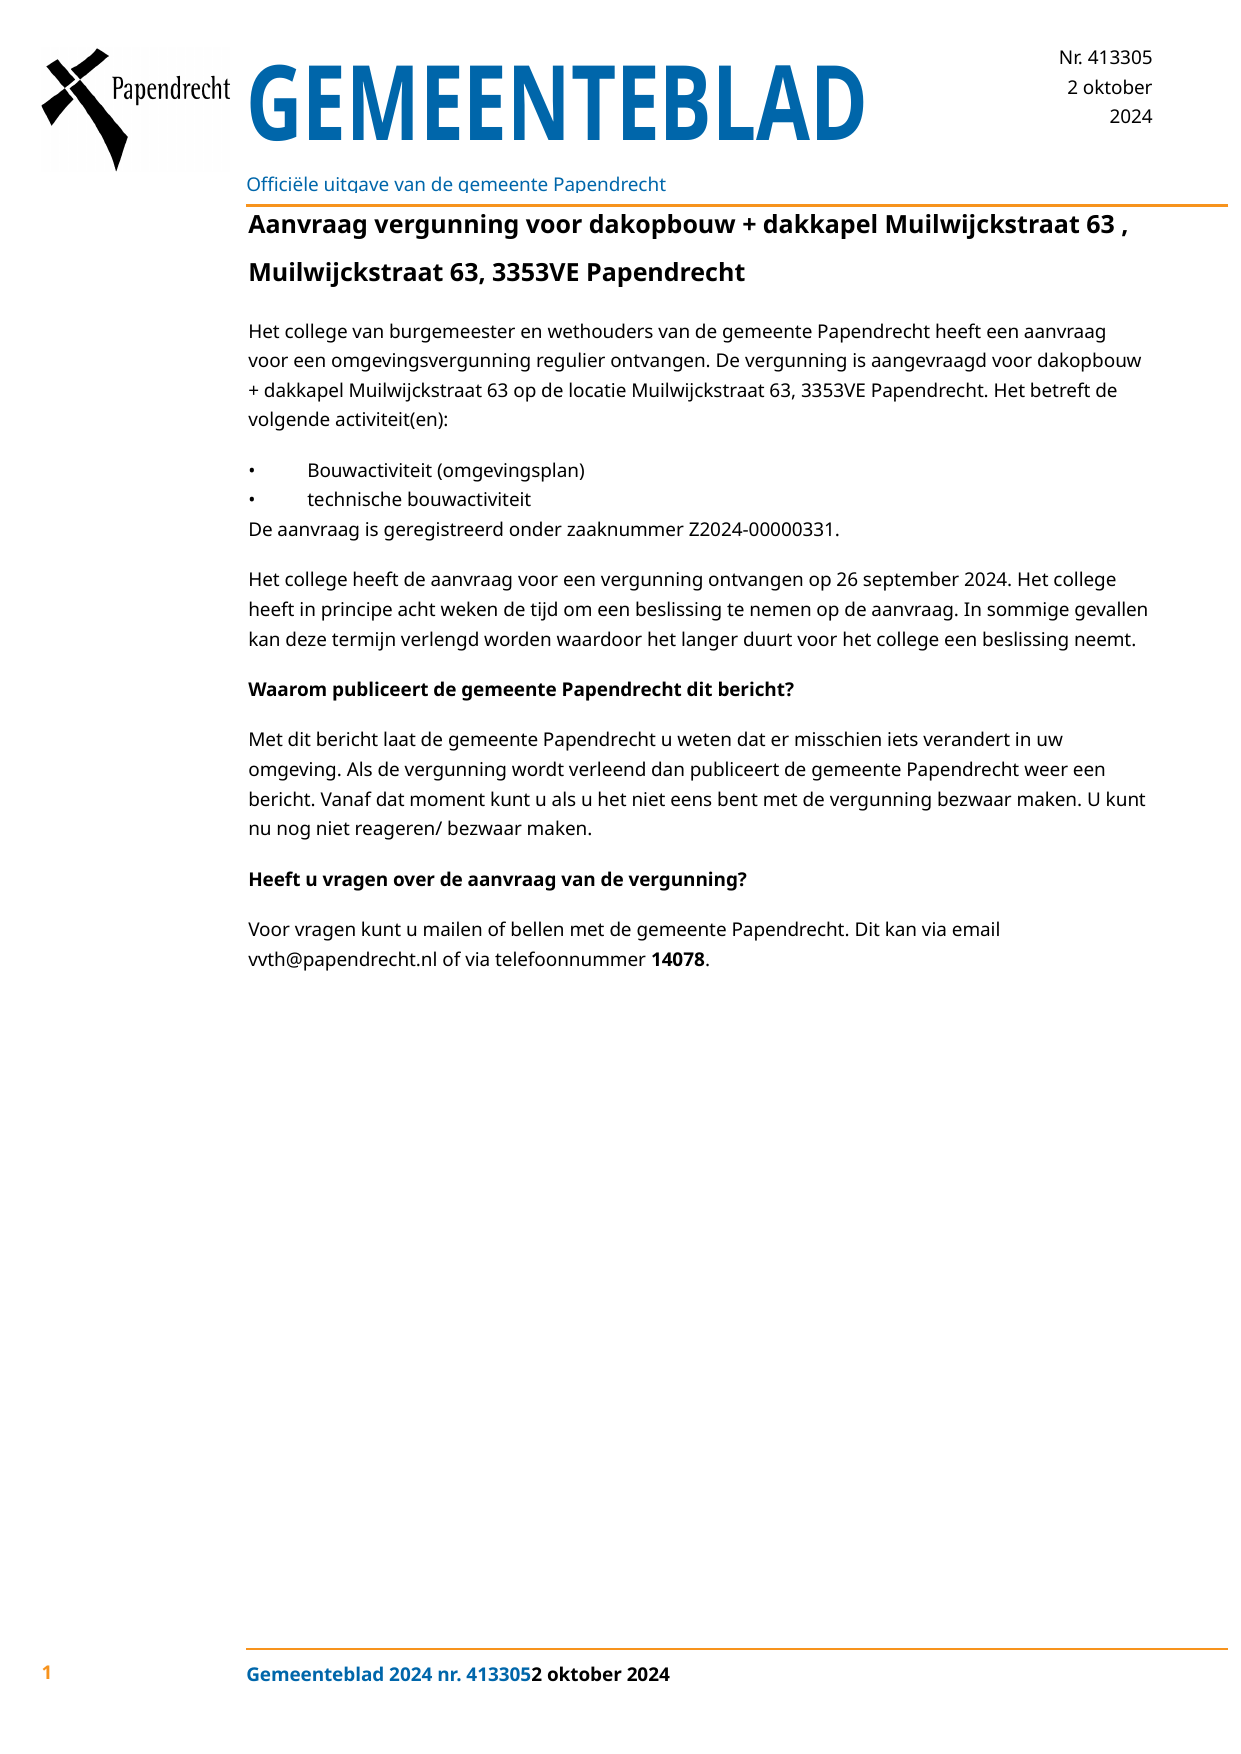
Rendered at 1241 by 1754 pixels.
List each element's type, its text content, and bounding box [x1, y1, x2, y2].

text Het college heeft de aanvraag voor een vergunning ontvangen op 26 september 2024. Het college heeft in principe acht weken de tijd om een beslissing te nemen op de aanvraag. In sommige gevallen kan deze termijn verlengd worden waardoor het langer duurt voor het college een beslissing neemt. [248, 567, 1152, 652]
text De aanvraag is geregistreerd onder zaaknummer Z2024-00000331. [248, 516, 1152, 542]
text Aanvraag vergunning voor dakopbouw + dakkapel Muilwijckstraat 63 , Muilwijckstraat 63, 3353VE Papendrecht [248, 207, 1152, 288]
text Voor vragen kunt u mailen of bellen met de gemeente Papendrecht. Dit kan via email vvth@papendrecht.nl of via telefoonnummer 14078. [248, 916, 1152, 972]
text Heeft u vragen over de aanvraag van de vergunning? [248, 866, 1152, 892]
list technische bouwactiviteit [248, 487, 1152, 512]
picture [41, 47, 231, 172]
text Het college van burgemeester en wethouders van de gemeente Papendrecht heeft een aanvraag voor een omgevingsvergunning regulier ontvangen. De vergunning is aangevraagd voor dakopbouw + dakkapel Muilwijckstraat 63 op de locatie Muilwijckstraat 63, 3353VE Papendrecht. Het betreft de volgende activiteit(en): [248, 318, 1152, 432]
text Waarom publiceert de gemeente Papendrecht dit bericht? [248, 676, 1152, 702]
list Bouwactiviteit (omgevingsplan) [248, 457, 1152, 483]
text Met dit bericht laat de gemeente Papendrecht u weten dat er misschien iets verandert in uw omgeving. Als de vergunning wordt verleend dan publiceert de gemeente Papendrecht weer een bericht. Vanaf dat moment kunt u als u het niet eens bent met de vergunning bezwaar maken. U kunt nu nog niet reageren/ bezwaar maken. [248, 727, 1152, 841]
